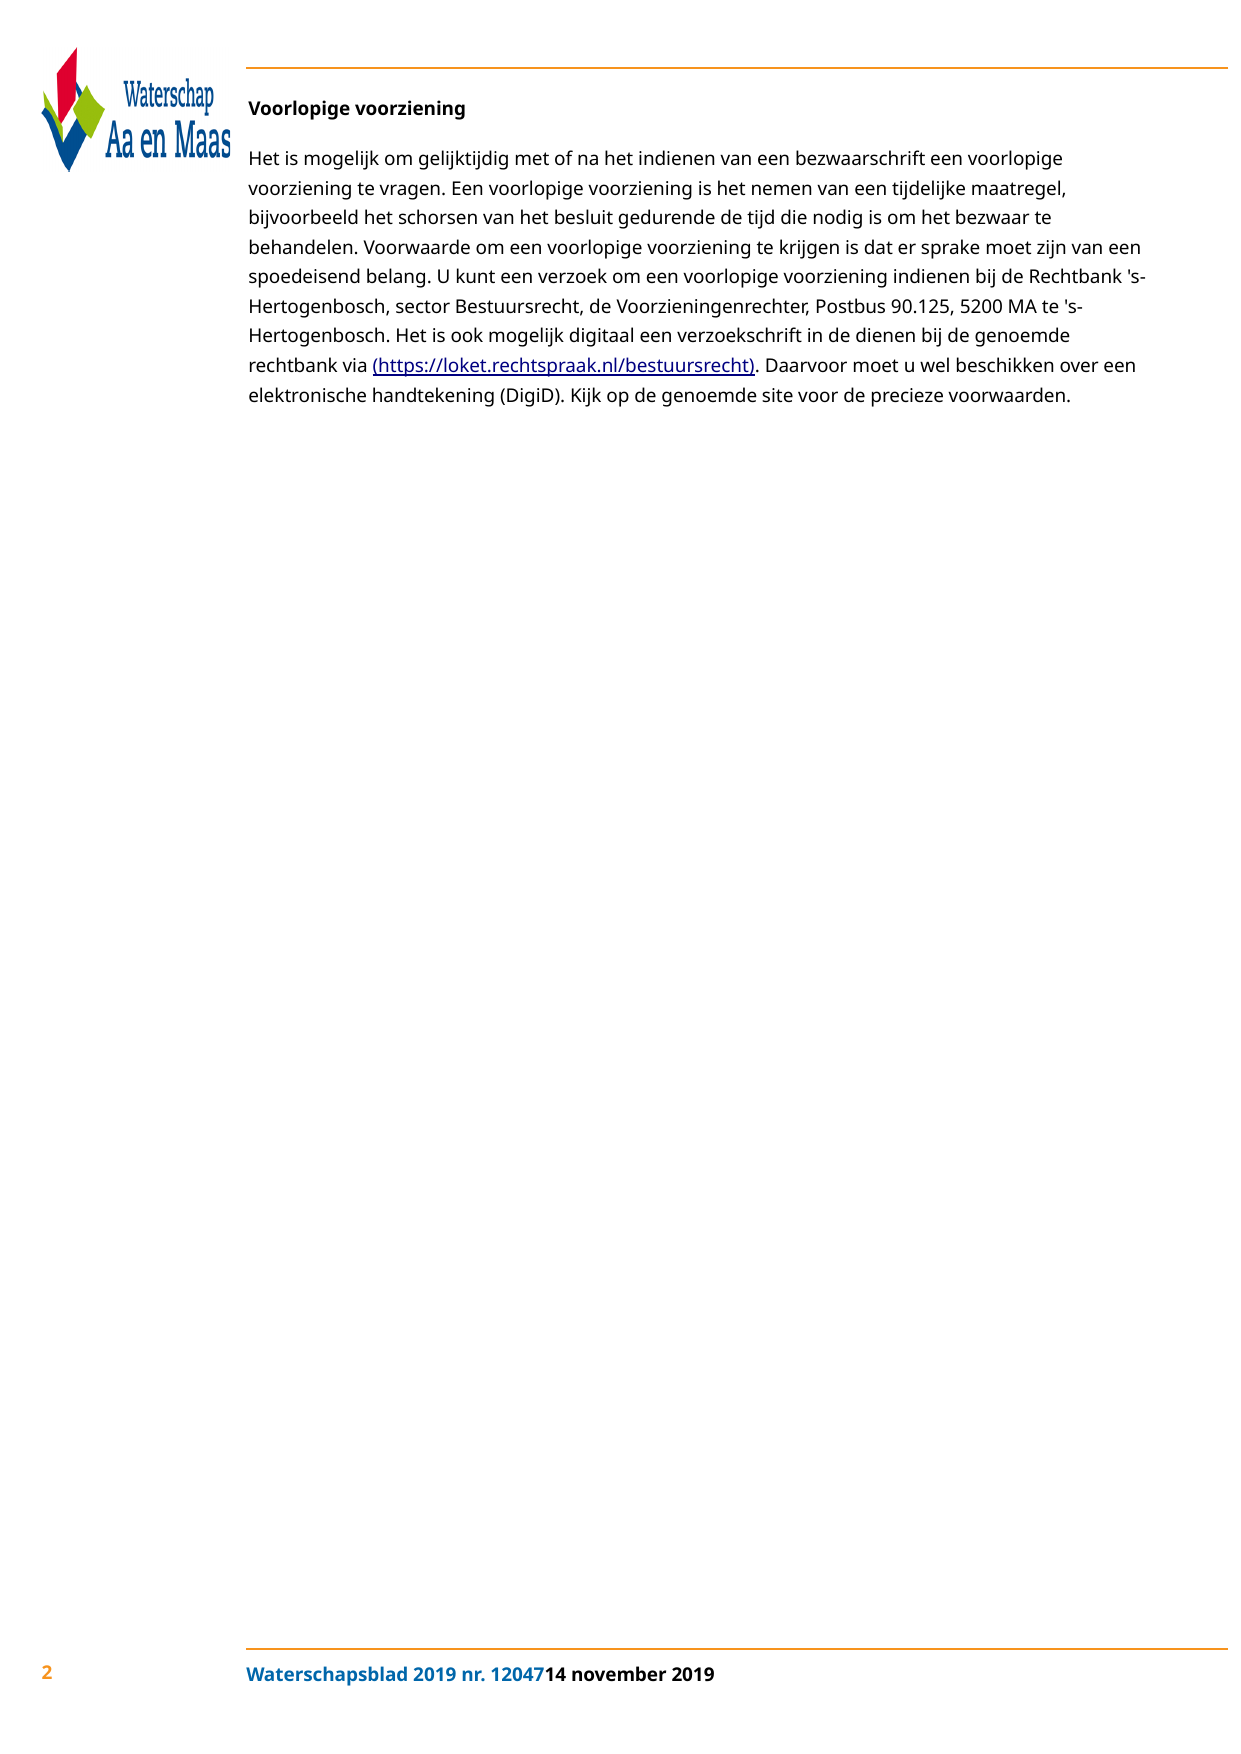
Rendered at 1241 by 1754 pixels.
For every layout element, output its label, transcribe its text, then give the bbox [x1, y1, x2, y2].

text Het is mogelijk om gelijktijdig met of na het indienen van een bezwaarschrift een voorlopige voorziening te vragen. Een voorlopige voorziening is het nemen van een tijdelijke maatregel, bijvoorbeeld het schorsen van het besluit gedurende de tijd die nodig is om het bezwaar te behandelen. Voorwaarde om een voorlopige voorziening te krijgen is dat er sprake moet zijn van een spoedeisend belang. U kunt een verzoek om een voorlopige voorziening indienen bij de Rechtbank 's-Hertogenbosch, sector Bestuursrecht, de Voorzieningenrechter, Postbus 90.125, 5200 MA te 's-Hertogenbosch. Het is ook mogelijk digitaal een verzoekschrift in de dienen bij de genoemde rechtbank via (https://loket.rechtspraak.nl/bestuursrecht). Daarvoor moet u wel beschikken over een elektronische handtekening (DigiD). Kijk op de genoemde site voor de precieze voorwaarden. [248, 145, 1152, 408]
picture [41, 47, 231, 172]
text Voorlopige voorziening [248, 95, 1152, 121]
